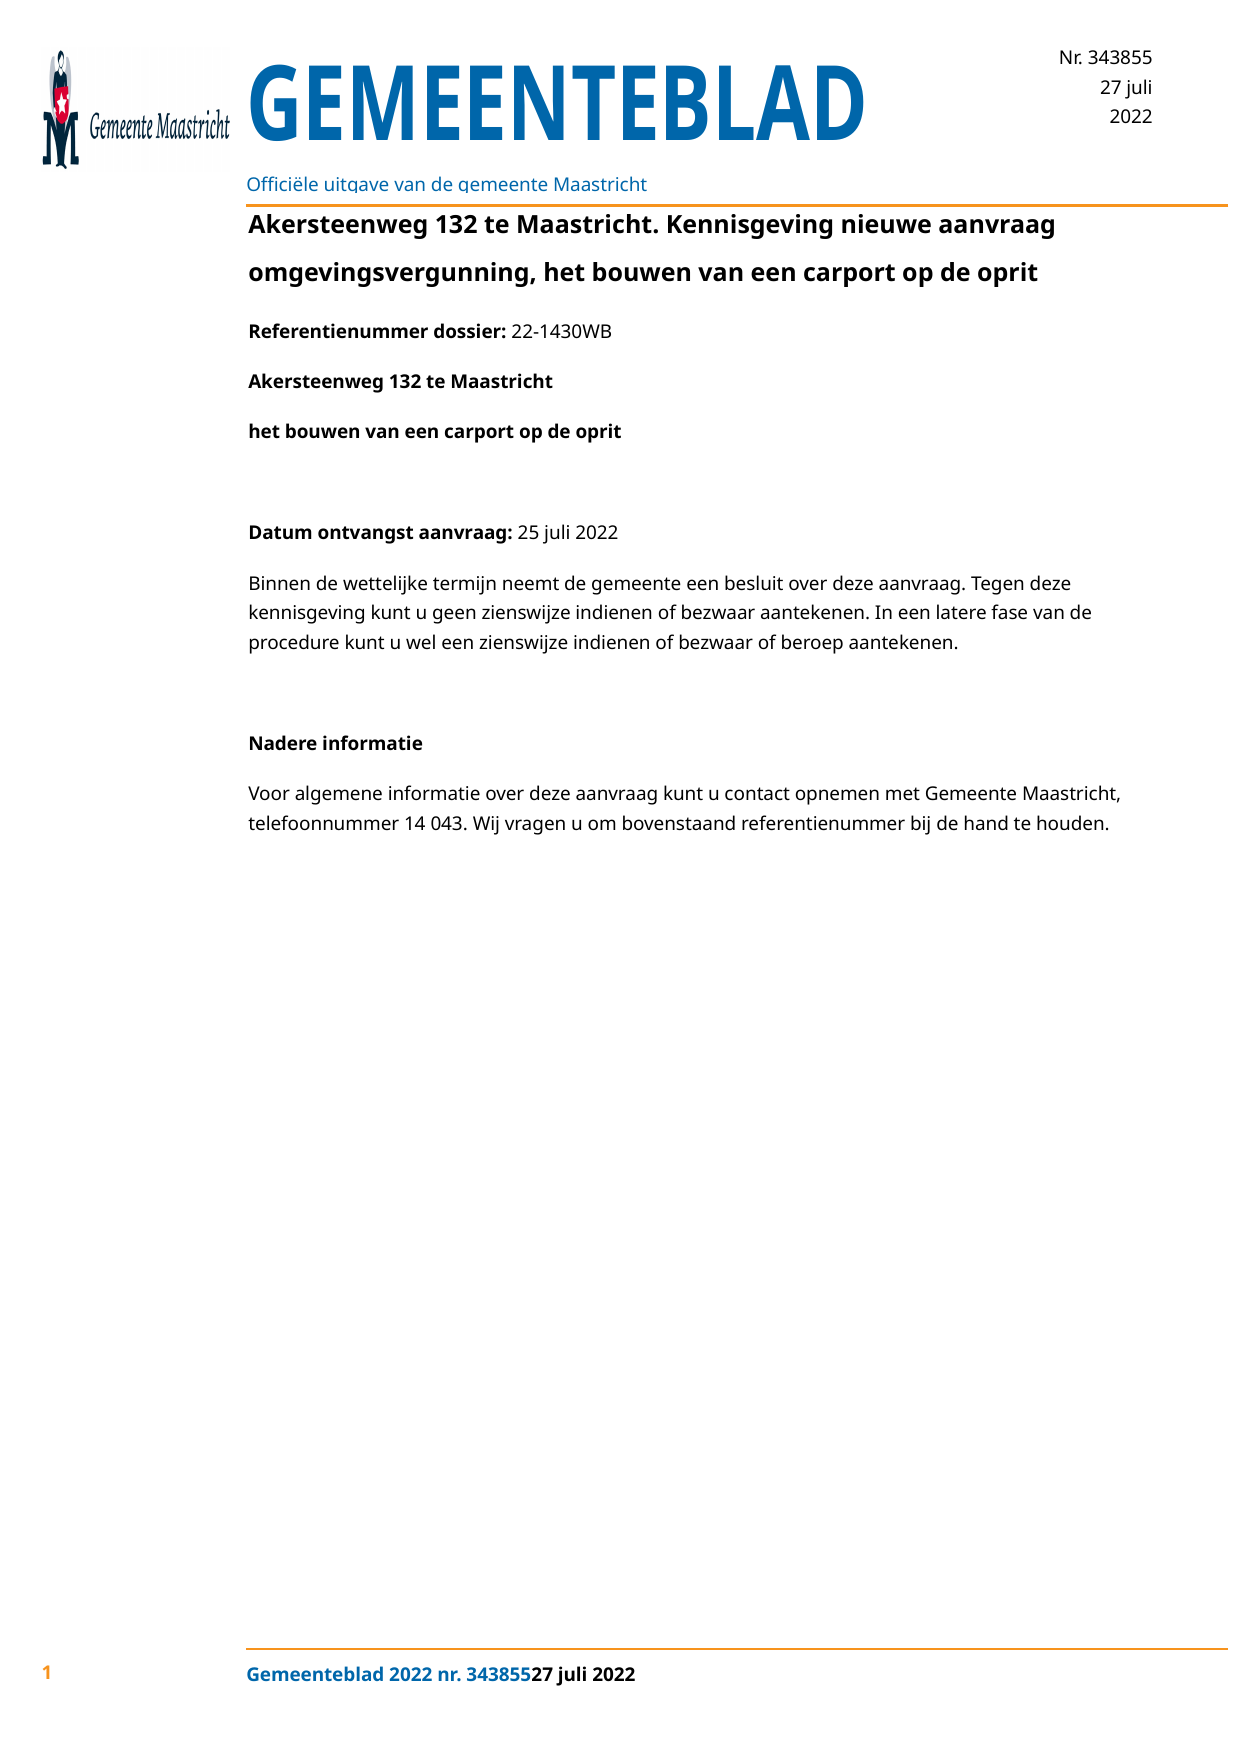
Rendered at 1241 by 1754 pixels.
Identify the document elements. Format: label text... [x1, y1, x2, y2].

text Datum ontvangst aanvraag: 25 juli 2022 [248, 519, 1152, 545]
text Voor algemene informatie over deze aanvraag kunt u contact opnemen met Gemeente Maastricht, telefoonnummer 14 043. Wij vragen u om bovenstaand referentienummer bij de hand te houden. [248, 780, 1152, 836]
text Binnen de wettelijke termijn neemt de gemeente een besluit over deze aanvraag. Tegen deze kennisgeving kunt u geen zienswijze indienen of bezwaar aantekenen. In een latere fase van de procedure kunt u wel een zienswijze indienen of bezwaar of beroep aantekenen. [248, 570, 1152, 655]
text Akersteenweg 132 te Maastricht [248, 368, 1152, 394]
picture [41, 47, 231, 172]
text het bouwen van een carport op de oprit [248, 419, 1152, 444]
text Nadere informatie [248, 730, 1152, 756]
text Referentienummer dossier: 22-1430WB [248, 318, 1152, 344]
text Akersteenweg 132 te Maastricht. Kennisgeving nieuwe aanvraag omgevingsvergunning, het bouwen van een carport op de oprit [248, 207, 1152, 288]
